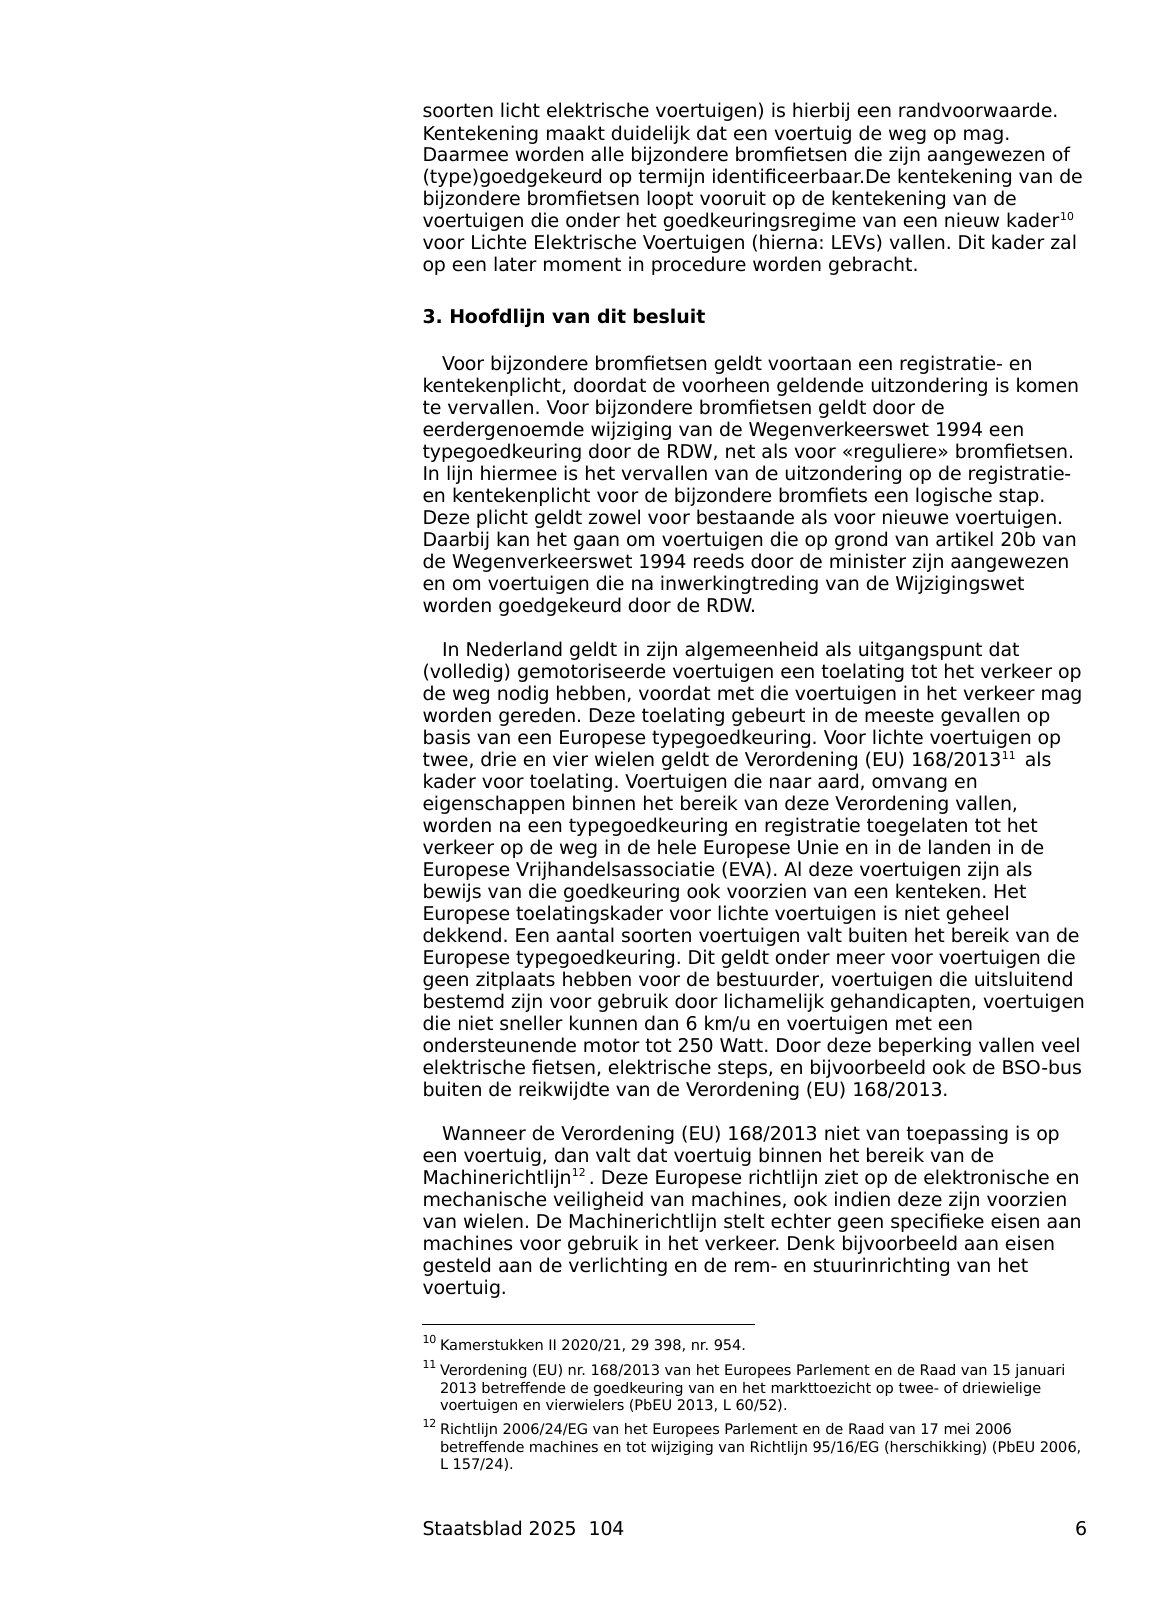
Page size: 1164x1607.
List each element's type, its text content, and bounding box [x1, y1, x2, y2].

text Wanneer de Verordening (EU) 168/2013 niet van toepassing is op een voertuig, dan valt dat voertuig binnen het bereik van de Machinerichtlijn. Deze Europese richtlijn ziet op de elektronische en mechanische veiligheid van machines, ook indien deze zijn voorzien van wielen. De Machinerichtlijn stelt echter geen specifieke eisen aan machines voor gebruik in het verkeer. Denk bijvoorbeeld aan eisen gesteld aan de verlichting en de rem- en stuurinrichting van het voertuig. [422, 1123, 1087, 1299]
text Richtlijn 2006/24/EG van het Europees Parlement en de Raad van 17 mei 2006 betreffende machines en tot wijziging van Richtlijn 95/16/EG (herschikking) (PbEU 2006, L 157/24). [422, 1417, 1087, 1473]
subtitle 3. Hoofdlijn van dit besluit [422, 306, 1087, 328]
text Verordening (EU) nr. 168/2013 van het Europees Parlement en de Raad van 15 januari 2013 betreffende de goedkeuring van en het markttoezicht op twee- of driewielige voertuigen en vierwielers (PbEU 2013, L 60/52). [422, 1358, 1087, 1414]
text Voor bijzondere bromfietsen geldt voortaan een registratie- en kentekenplicht, doordat de voorheen geldende uitzondering is komen te vervallen. Voor bijzondere bromfietsen geldt door de eerdergenoemde wijziging van de Wegenverkeerswet 1994 een typegoedkeuring door de RDW, net als voor «reguliere» bromfietsen. In lijn hiermee is het vervallen van de uitzondering op de registratie- en kentekenplicht voor de bijzondere bromfiets een logische stap. Deze plicht geldt zowel voor bestaande als voor nieuwe voertuigen. Daarbij kan het gaan om voertuigen die op grond van artikel 20b van de Wegenverkeerswet 1994 reeds door de minister zijn aangewezen en om voertuigen die na inwerkingtreding van de Wijzigingswet worden goedgekeurd door de RDW. [422, 353, 1087, 617]
text In Nederland geldt in zijn algemeenheid als uitgangspunt dat (volledig) gemotoriseerde voertuigen een toelating tot het verkeer op de weg nodig hebben, voordat met die voertuigen in het verkeer mag worden gereden. Deze toelating gebeurt in de meeste gevallen op basis van een Europese typegoedkeuring. Voor lichte voertuigen op twee, drie en vier wielen geldt de Verordening (EU) 168/2013 als kader voor toelating. Voertuigen die naar aard, omvang en eigenschappen binnen het bereik van deze Verordening vallen, worden na een typegoedkeuring en registratie toegelaten tot het verkeer op de weg in de hele Europese Unie en in de landen in de Europese Vrijhandelsassociatie (EVA). Al deze voertuigen zijn als bewijs van die goedkeuring ook voorzien van een kenteken. Het Europese toelatingskader voor lichte voertuigen is niet geheel dekkend. Een aantal soorten voertuigen valt buiten het bereik van de Europese typegoedkeuring. Dit geldt onder meer voor voertuigen die geen zitplaats hebben voor de bestuurder, voertuigen die uitsluitend bestemd zijn voor gebruik door lichamelijk gehandicapten, voertuigen die niet sneller kunnen dan 6 km/u en voertuigen met een ondersteunende motor tot 250 Watt. Door deze beperking vallen veel elektrische fietsen, elektrische steps, en bijvoorbeeld ook de BSO-bus buiten de reikwijdte van de Verordening (EU) 168/2013. [422, 639, 1087, 1101]
text soorten licht elektrische voertuigen) is hierbij een randvoorwaarde. Kentekening maakt duidelijk dat een voertuig de weg op mag. Daarmee worden alle bijzondere bromfietsen die zijn aangewezen of (type)goedgekeurd op termijn identificeerbaar.De kentekening van de bijzondere bromfietsen loopt vooruit op de kentekening van de voertuigen die onder het goedkeuringsregime van een nieuw kader voor Lichte Elektrische Voertuigen (hierna: LEVs) vallen. Dit kader zal op een later moment in procedure worden gebracht. [422, 100, 1087, 276]
text Kamerstukken II 2020/21, 29 398, nr. 954. [422, 1333, 1087, 1355]
